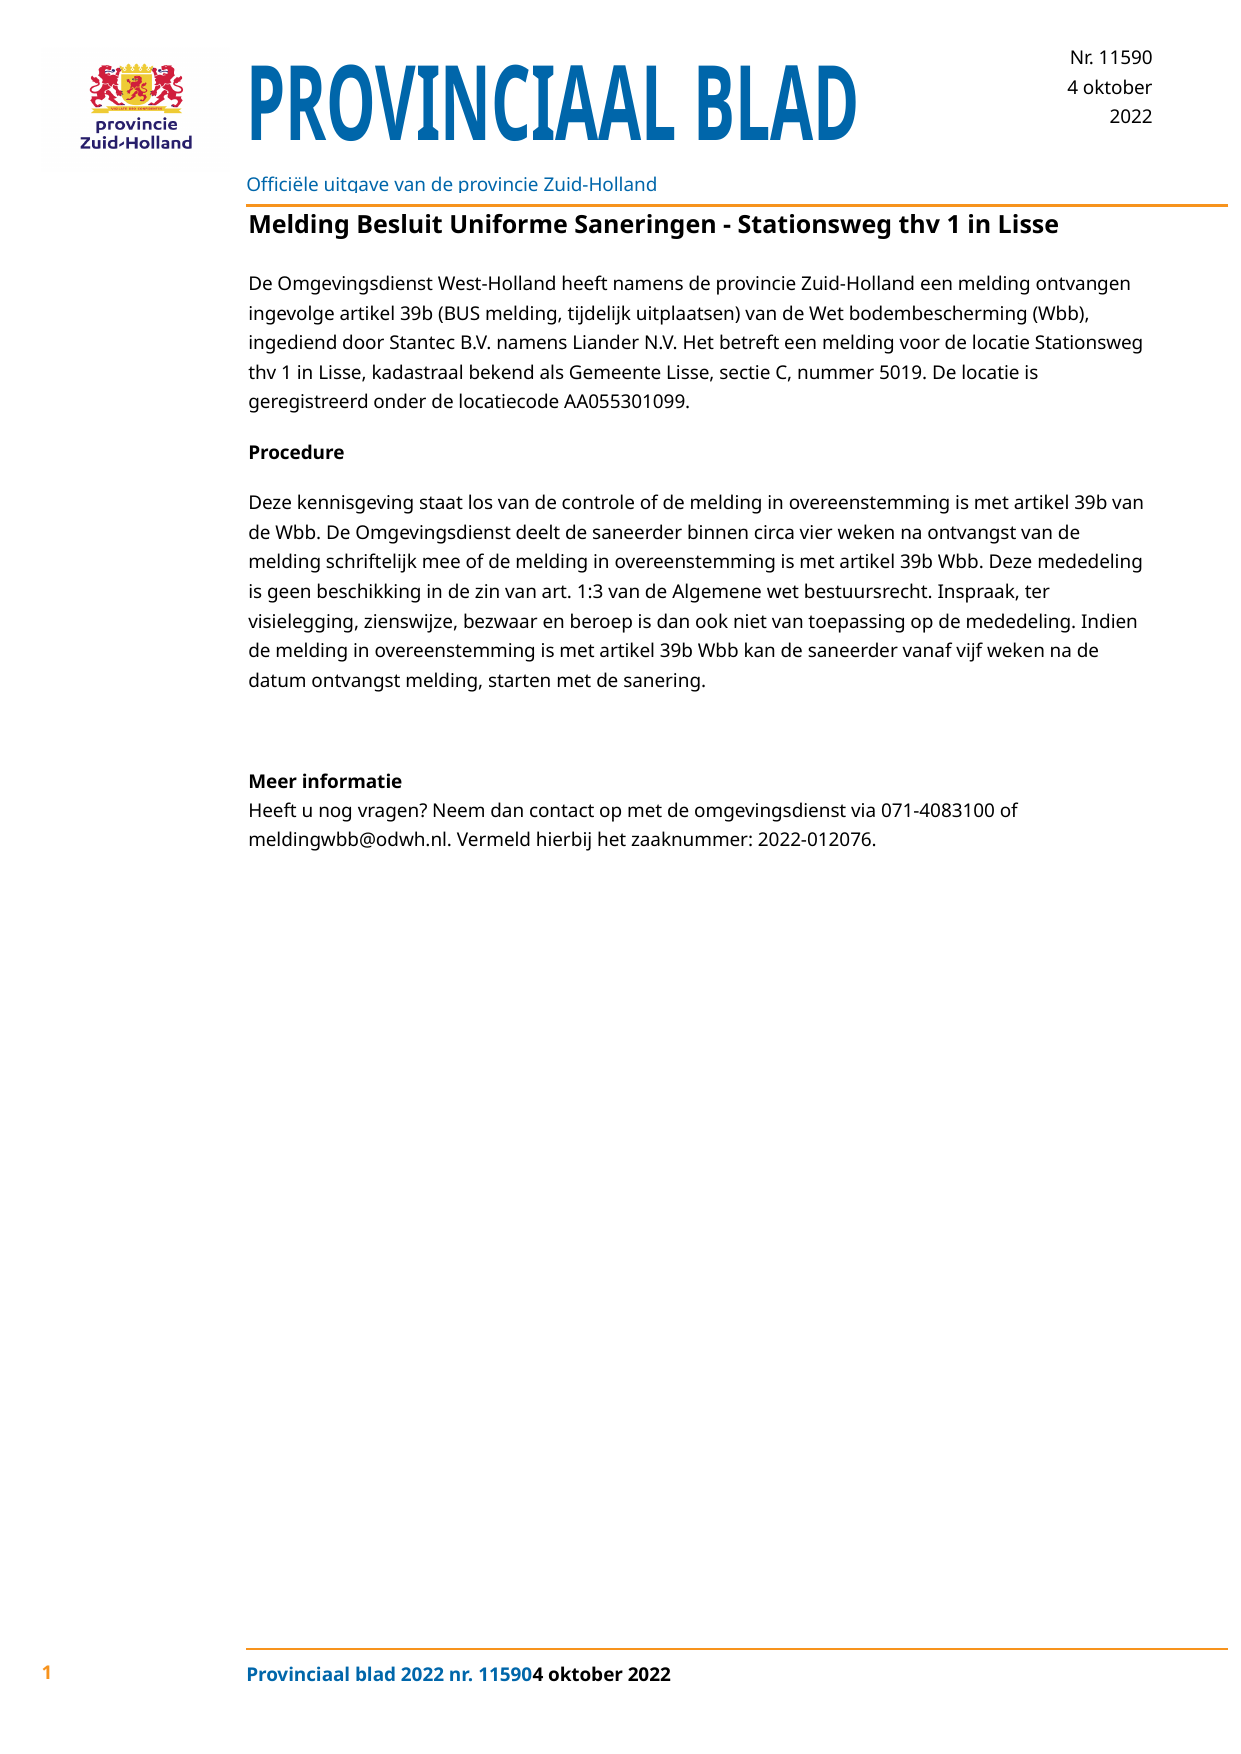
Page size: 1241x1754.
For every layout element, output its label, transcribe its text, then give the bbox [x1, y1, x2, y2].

text Heeft u nog vragen? Neem dan contact op met de omgevingsdienst via 071-4083100 of meldingwbb@odwh.nl. Vermeld hierbij het zaaknummer: 2022-012076. [248, 797, 1152, 852]
text Melding Besluit Uniforme Saneringen - Stationsweg thv 1 in Lisse [248, 207, 1152, 241]
table_header Meer informatie [248, 768, 1152, 794]
text Deze kennisgeving staat los van de controle of de melding in overeenstemming is met artikel 39b van de Wbb. De Omgevingsdienst deelt de saneerder binnen circa vier weken na ontvangst van de melding schriftelijk mee of de melding in overeenstemming is met artikel 39b Wbb. Deze mededeling is geen beschikking in de zin van art. 1:3 van de Algemene wet bestuursrecht. Inspraak, ter visielegging, zienswijze, bezwaar en beroep is dan ook niet van toepassing op de mededeling. Indien de melding in overeenstemming is met artikel 39b Wbb kan de saneerder vanaf vijf weken na de datum ontvangst melding, starten met de sanering. [248, 489, 1152, 693]
text De Omgevingsdienst West-Holland heeft namens de provincie Zuid-Holland een melding ontvangen ingevolge artikel 39b (BUS melding, tijdelijk uitplaatsen) van de Wet bodembescherming (Wbb), ingediend door Stantec B.V. namens Liander N.V. Het betreft een melding voor de locatie Stationsweg thv 1 in Lisse, kadastraal bekend als Gemeente Lisse, sectie C, nummer 5019. De locatie is geregistreerd onder de locatiecode AA055301099. [248, 270, 1152, 414]
picture [41, 47, 231, 172]
text Procedure [248, 439, 1152, 465]
